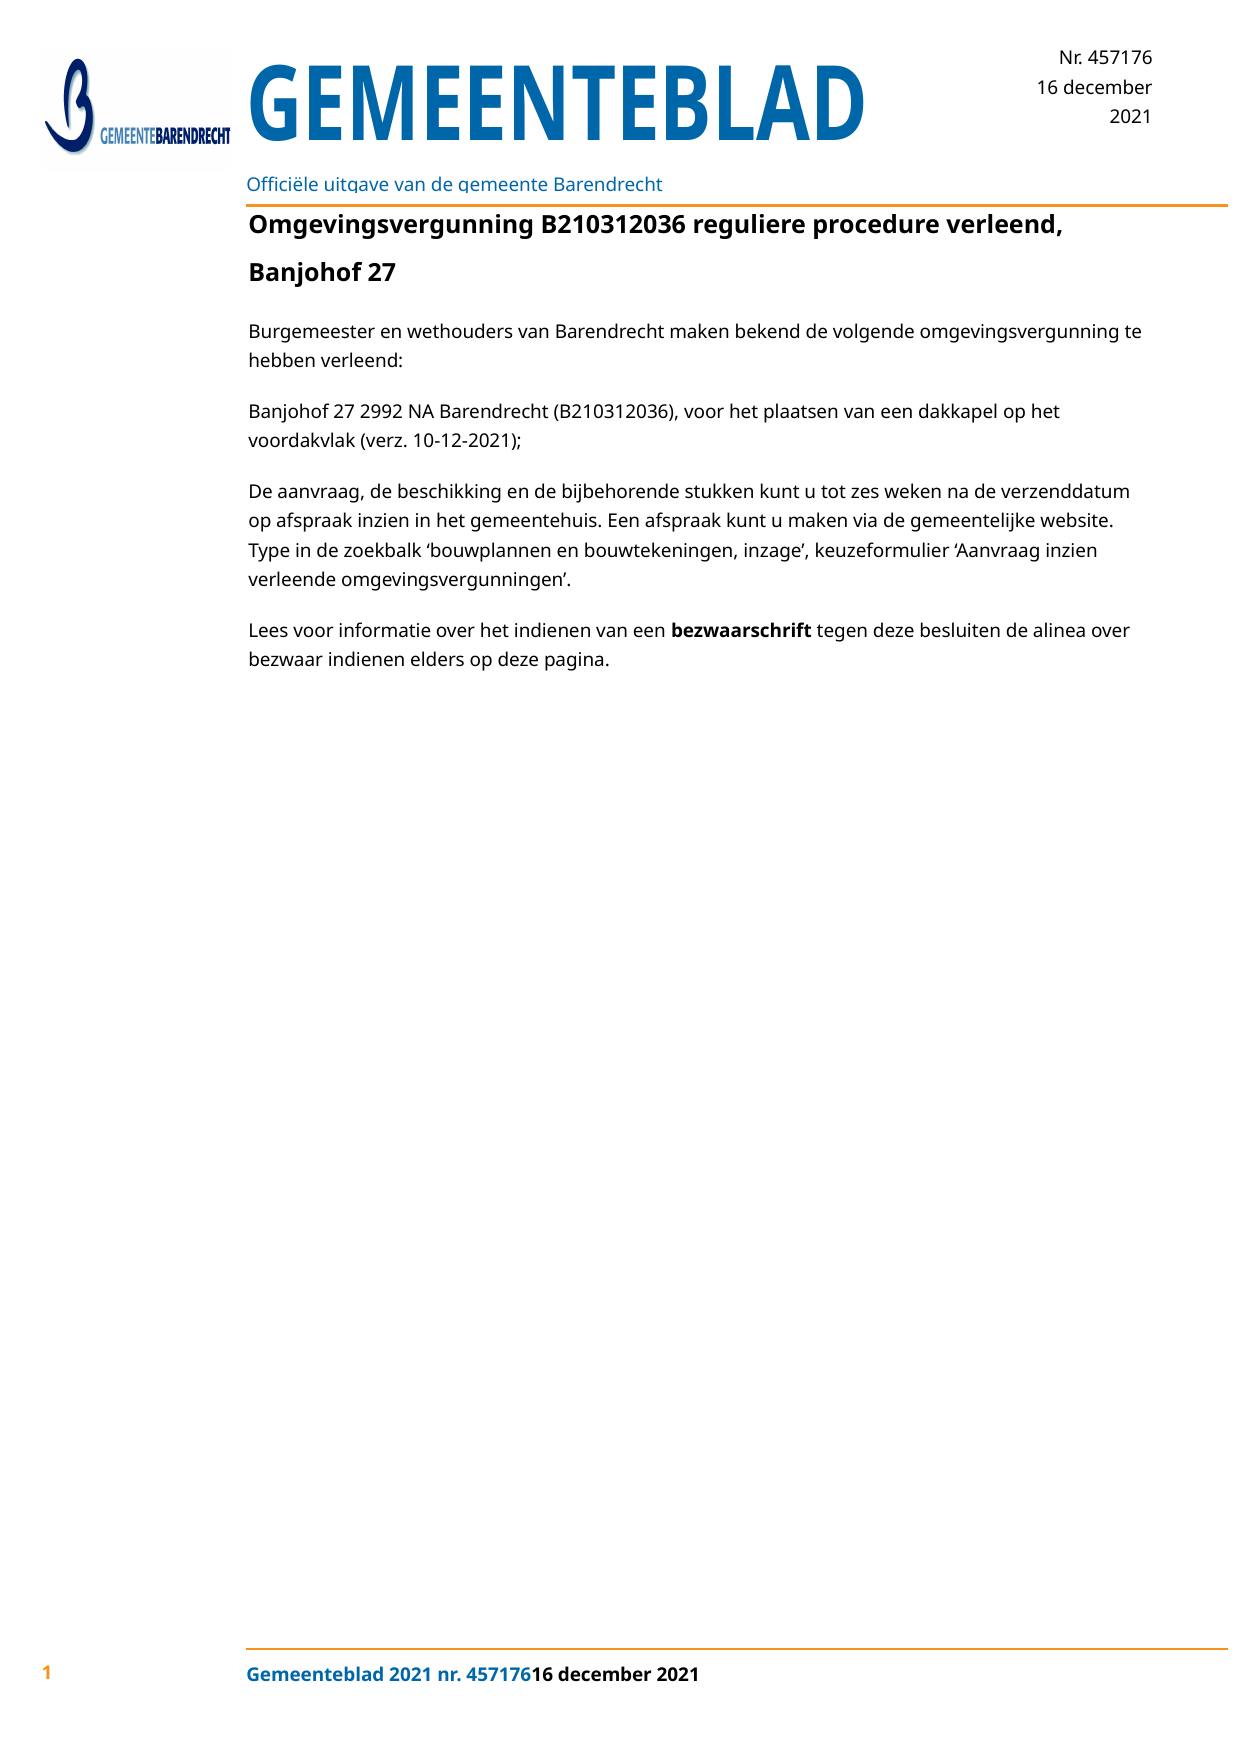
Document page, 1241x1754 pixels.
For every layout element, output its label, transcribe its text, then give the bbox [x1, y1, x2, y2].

text Banjohof 27 2992 NA Barendrecht (B210312036), voor het plaatsen van een dakkapel op het voordakvlak (verz. 10-12-2021); [248, 398, 1152, 453]
text Burgemeester en wethouders van Barendrecht maken bekend de volgende omgevingsvergunning te hebben verleend: [248, 318, 1152, 373]
text Omgevingsvergunning B210312036 reguliere procedure verleend, Banjohof 27 [248, 207, 1152, 288]
picture [41, 47, 231, 172]
text De aanvraag, de beschikking en de bijbehorende stukken kunt u tot zes weken na de verzenddatum op afspraak inzien in het gemeentehuis. Een afspraak kunt u maken via de gemeentelijke website. Type in de zoekbalk ‘bouwplannen en bouwtekeningen, inzage’, keuzeformulier ‘Aanvraag inzien verleende omgevingsvergunningen’. [248, 478, 1152, 592]
text Lees voor informatie over het indienen van een bezwaarschrift tegen deze besluiten de alinea over bezwaar indienen elders op deze pagina. [248, 617, 1152, 672]
